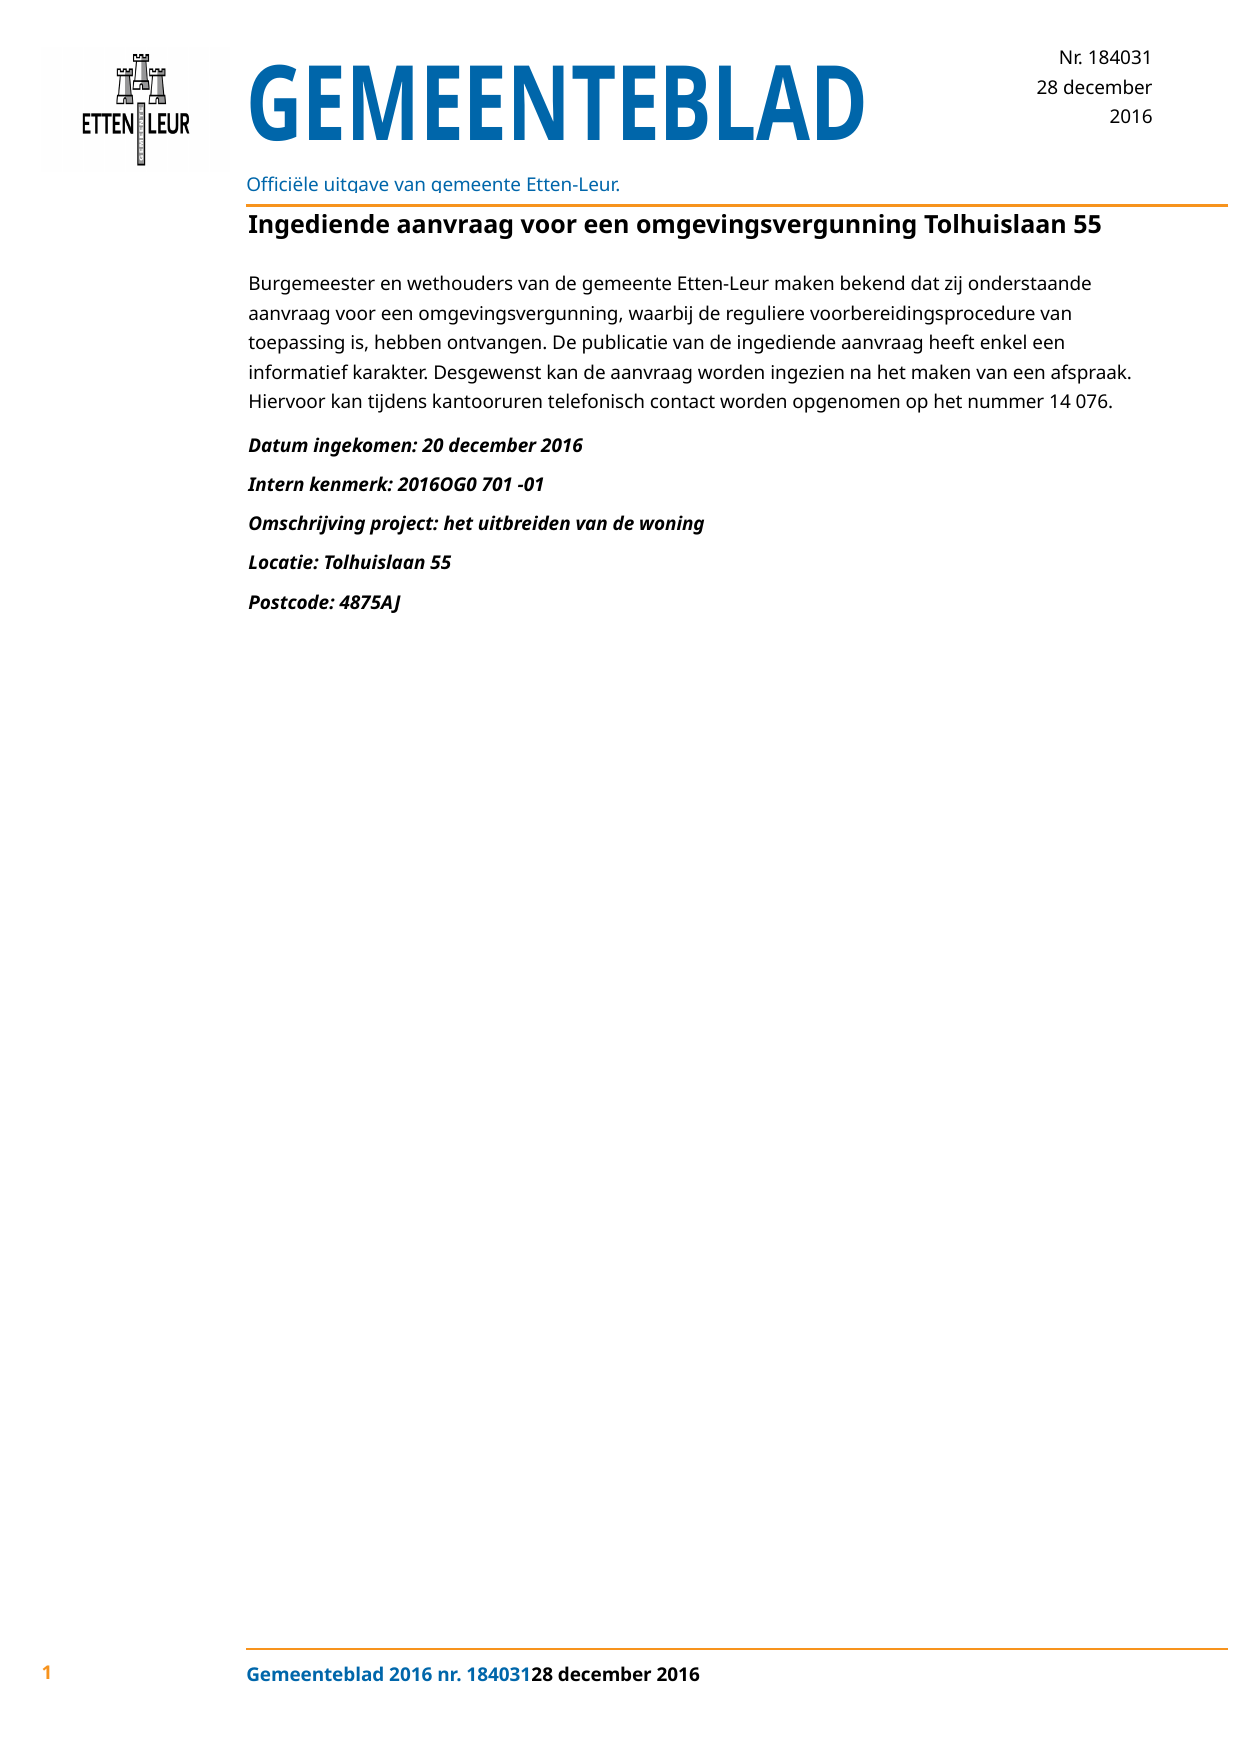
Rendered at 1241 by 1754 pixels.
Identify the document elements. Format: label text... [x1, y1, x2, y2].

text Datum ingekomen: 20 december 2016 [248, 432, 1152, 457]
text Ingediende aanvraag voor een omgevingsvergunning Tolhuislaan 55 [248, 207, 1152, 241]
text Omschrijving project: het uitbreiden van de woning [248, 510, 1152, 536]
picture [41, 47, 231, 172]
text Postcode: 4875AJ [248, 589, 1152, 614]
text Intern kenmerk: 2016OG0 701 -01 [248, 471, 1152, 497]
text Locatie: Tolhuislaan 55 [248, 549, 1152, 575]
text Burgemeester en wethouders van de gemeente Etten-Leur maken bekend dat zij onderstaande aanvraag voor een omgevingsvergunning, waarbij de reguliere voorbereidingsprocedure van toepassing is, hebben ontvangen. De publicatie van de ingediende aanvraag heeft enkel een informatief karakter. Desgewenst kan de aanvraag worden ingezien na het maken van een afspraak. Hiervoor kan tijdens kantooruren telefonisch contact worden opgenomen op het nummer 14 076. [248, 270, 1152, 414]
